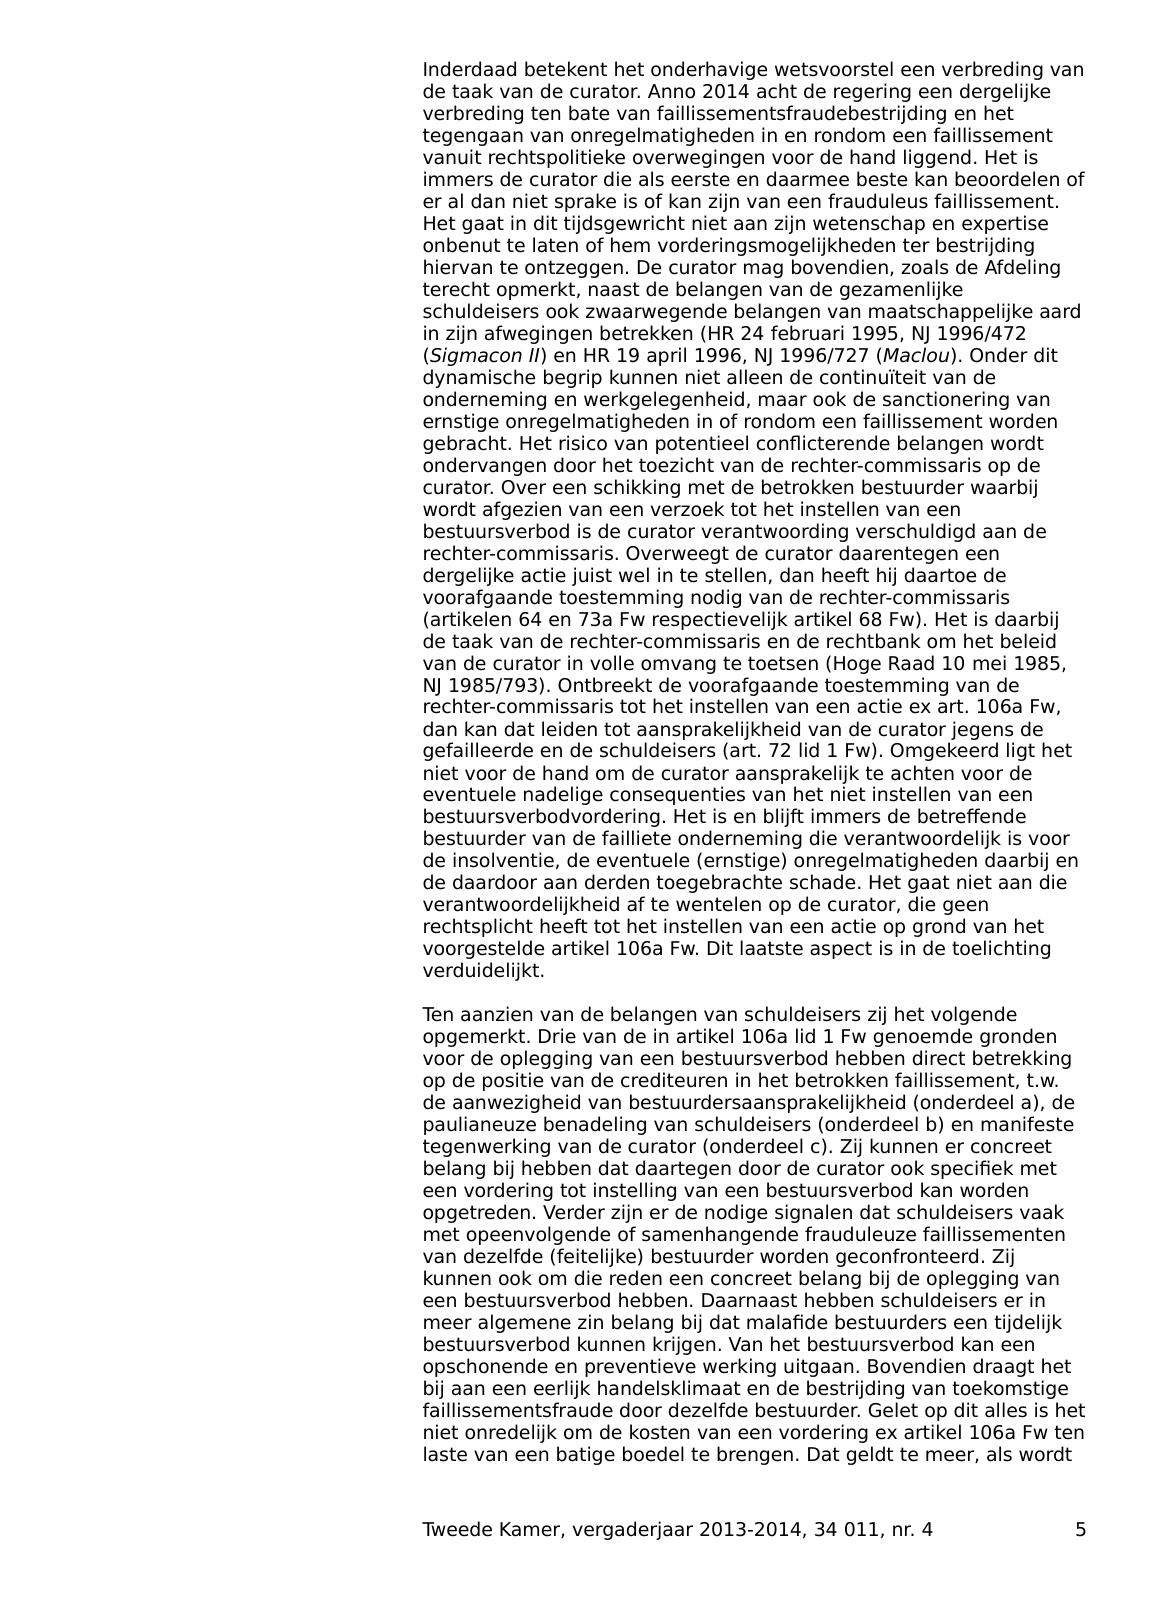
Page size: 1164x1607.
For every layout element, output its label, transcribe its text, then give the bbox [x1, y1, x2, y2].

text Inderdaad betekent het onderhavige wetsvoorstel een verbreding van de taak van de curator. Anno 2014 acht de regering een dergelijke verbreding ten bate van faillissementsfraudebestrijding en het tegengaan van onregelmatigheden in en rondom een faillissement vanuit rechtspolitieke overwegingen voor de hand liggend. Het is immers de curator die als eerste en daarmee beste kan beoordelen of er al dan niet sprake is of kan zijn van een frauduleus faillissement. Het gaat in dit tijdsgewricht niet aan zijn wetenschap en expertise onbenut te laten of hem vorderingsmogelijkheden ter bestrijding hiervan te ontzeggen. De curator mag bovendien, zoals de Afdeling terecht opmerkt, naast de belangen van de gezamenlijke schuldeisers ook zwaarwegende belangen van maatschappelijke aard in zijn afwegingen betrekken (HR 24 februari 1995, NJ 1996/472 (Sigmacon II) en HR 19 april 1996, NJ 1996/727 (Maclou). Onder dit dynamische begrip kunnen niet alleen de continuïteit van de onderneming en werkgelegenheid, maar ook de sanctionering van ernstige onregelmatigheden in of rondom een faillissement worden gebracht. Het risico van potentieel conflicterende belangen wordt ondervangen door het toezicht van de rechter-commissaris op de curator. Over een schikking met de betrokken bestuurder waarbij wordt afgezien van een verzoek tot het instellen van een bestuursverbod is de curator verantwoording verschuldigd aan de rechter-commissaris. Overweegt de curator daarentegen een dergelijke actie juist wel in te stellen, dan heeft hij daartoe de voorafgaande toestemming nodig van de rechter-commissaris (artikelen 64 en 73a Fw respectievelijk artikel 68 Fw). Het is daarbij de taak van de rechter-commissaris en de rechtbank om het beleid van de curator in volle omvang te toetsen (Hoge Raad 10 mei 1985, NJ 1985/793). Ontbreekt de voorafgaande toestemming van de rechter-commissaris tot het instellen van een actie ex art. 106a Fw, dan kan dat leiden tot aansprakelijkheid van de curator jegens de gefailleerde en de schuldeisers (art. 72 lid 1 Fw). Omgekeerd ligt het niet voor de hand om de curator aansprakelijk te achten voor de eventuele nadelige consequenties van het niet instellen van een bestuursverbodvordering. Het is en blijft immers de betreffende bestuurder van de failliete onderneming die verantwoordelijk is voor de insolventie, de eventuele (ernstige) onregelmatigheden daarbij en de daardoor aan derden toegebrachte schade. Het gaat niet aan die verantwoordelijkheid af te wentelen op de curator, die geen rechtsplicht heeft tot het instellen van een actie op grond van het voorgestelde artikel 106a Fw. Dit laatste aspect is in de toelichting verduidelijkt. [422, 59, 1087, 982]
text Ten aanzien van de belangen van schuldeisers zij het volgende opgemerkt. Drie van de in artikel 106a lid 1 Fw genoemde gronden voor de oplegging van een bestuursverbod hebben direct betrekking op de positie van de crediteuren in het betrokken faillissement, t.w. de aanwezigheid van bestuurdersaansprakelijkheid (onderdeel a), de paulianeuze benadeling van schuldeisers (onderdeel b) en manifeste tegenwerking van de curator (onderdeel c). Zij kunnen er concreet belang bij hebben dat daartegen door de curator ook specifiek met een vordering tot instelling van een bestuursverbod kan worden opgetreden. Verder zijn er de nodige signalen dat schuldeisers vaak met opeenvolgende of samenhangende frauduleuze faillissementen van dezelfde (feitelijke) bestuurder worden geconfronteerd. Zij kunnen ook om die reden een concreet belang bij de oplegging van een bestuursverbod hebben. Daarnaast hebben schuldeisers er in meer algemene zin belang bij dat malafide bestuurders een tijdelijk bestuursverbod kunnen krijgen. Van het bestuursverbod kan een opschonende en preventieve werking uitgaan. Bovendien draagt het bij aan een eerlijk handelsklimaat en de bestrijding van toekomstige faillissementsfraude door dezelfde bestuurder. Gelet op dit alles is het niet onredelijk om de kosten van een vordering ex artikel 106a Fw ten laste van een batige boedel te brengen. Dat geldt te meer, als wordt [422, 1004, 1087, 1466]
